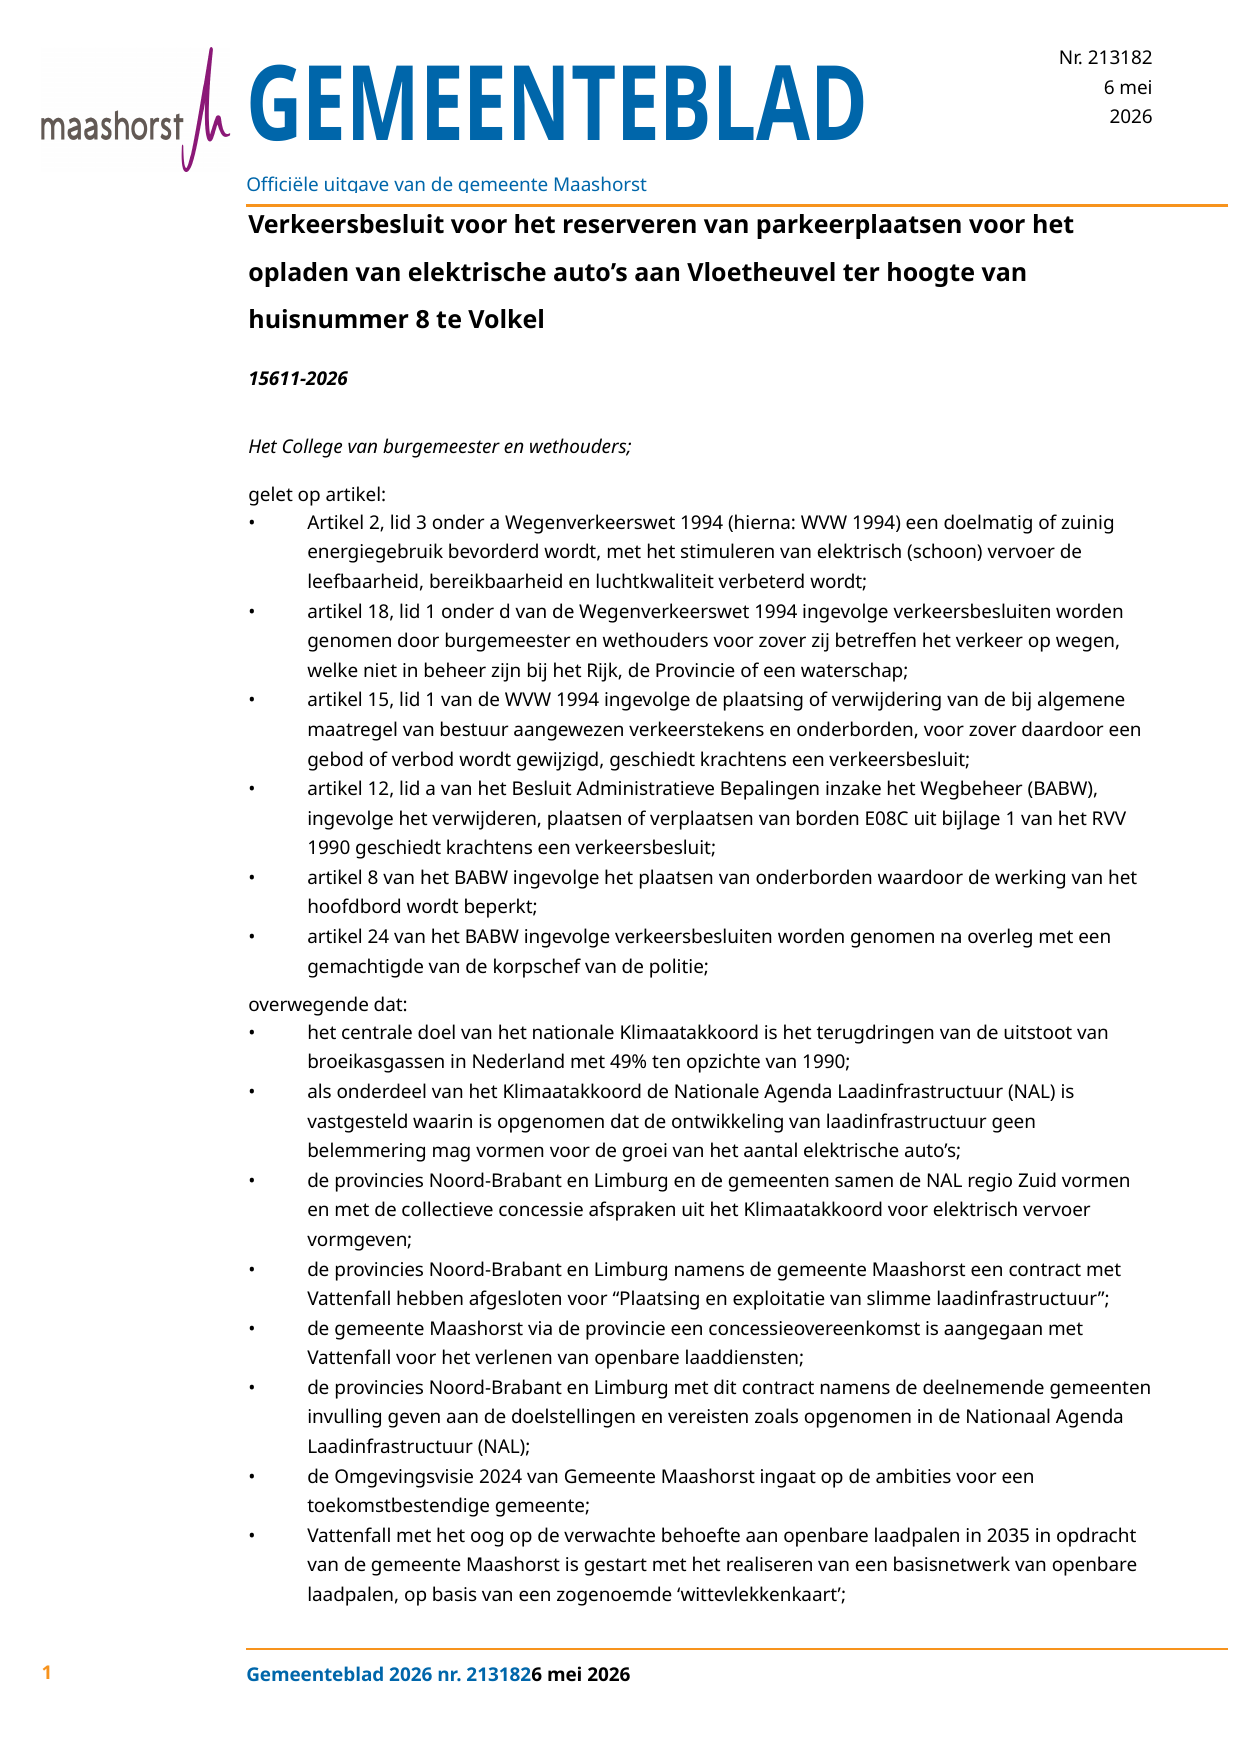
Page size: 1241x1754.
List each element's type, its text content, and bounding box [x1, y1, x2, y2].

list artikel 18, lid 1 onder d van de Wegenverkeerswet 1994 ingevolge verkeersbesluiten worden genomen door burgemeester en wethouders voor zover zij betreffen het verkeer op wegen, welke niet in beheer zijn bij het Rijk, de Provincie of een waterschap; [248, 598, 1152, 683]
list artikel 8 van het BABW ingevolge het plaatsen van onderborden waardoor de werking van het hoofdbord wordt beperkt; [248, 864, 1152, 919]
list artikel 15, lid 1 van de WVW 1994 ingevolge de plaatsing of verwijdering van de bij algemene maatregel van bestuur aangewezen verkeerstekens en onderborden, voor zover daardoor een gebod of verbod wordt gewijzigd, geschiedt krachtens een verkeersbesluit; [248, 687, 1152, 772]
list de provincies Noord-Brabant en Limburg met dit contract namens de deelnemende gemeenten invulling geven aan de doelstellingen en vereisten zoals opgenomen in de Nationaal Agenda Laadinfrastructuur (NAL); [248, 1374, 1152, 1459]
text 15611-2026 [248, 366, 1152, 391]
picture [41, 47, 231, 172]
list het centrale doel van het nationale Klimaatakkoord is het terugdringen van de uitstoot van broeikasgassen in Nederland met 49% ten opzichte van 1990; [248, 1019, 1152, 1074]
list als onderdeel van het Klimaatakkoord de Nationale Agenda Laadinfrastructuur (NAL) is vastgesteld waarin is opgenomen dat de ontwikkeling van laadinfrastructuur geen belemmering mag vormen voor de groei van het aantal elektrische auto’s; [248, 1078, 1152, 1163]
text Verkeersbesluit voor het reserveren van parkeerplaatsen voor het opladen van elektrische auto’s aan Vloetheuvel ter hoogte van huisnummer 8 te Volkel [248, 207, 1152, 336]
list artikel 12, lid a van het Besluit Administratieve Bepalingen inzake het Wegbeheer (BABW), ingevolge het verwijderen, plaatsen of verplaatsen van borden E08C uit bijlage 1 van het RVV 1990 geschiedt krachtens een verkeersbesluit; [248, 775, 1152, 860]
list de provincies Noord-Brabant en Limburg en de gemeenten samen de NAL regio Zuid vormen en met de collectieve concessie afspraken uit het Klimaatakkoord voor elektrisch vervoer vormgeven; [248, 1167, 1152, 1252]
text overwegende dat: [248, 991, 1152, 1017]
list de Omgevingsvisie 2024 van Gemeente Maashorst ingaat op de ambities voor een toekomstbestendige gemeente; [248, 1463, 1152, 1518]
list artikel 24 van het BABW ingevolge verkeersbesluiten worden genomen na overleg met een gemachtigde van de korpschef van de politie; [248, 923, 1152, 979]
list de gemeente Maashorst via de provincie een concessieovereenkomst is aangegaan met Vattenfall voor het verlenen van openbare laaddiensten; [248, 1315, 1152, 1370]
text Het College van burgemeester en wethouders; [248, 433, 1152, 459]
list Artikel 2, lid 3 onder a Wegenverkeerswet 1994 (hierna: WVW 1994) een doelmatig of zuinig energiegebruik bevorderd wordt, met het stimuleren van elektrisch (schoon) vervoer de leefbaarheid, bereikbaarheid en luchtkwaliteit verbeterd wordt; [248, 509, 1152, 594]
text gelet op artikel: [248, 481, 1152, 507]
list Vattenfall met het oog op de verwachte behoefte aan openbare laadpalen in 2035 in opdracht van de gemeente Maashorst is gestart met het realiseren van een basisnetwerk van openbare laadpalen, op basis van een zogenoemde ‘wittevlekkenkaart’; [248, 1522, 1152, 1607]
list de provincies Noord-Brabant en Limburg namens de gemeente Maashorst een contract met Vattenfall hebben afgesloten voor “Plaatsing en exploitatie van slimme laadinfrastructuur”; [248, 1256, 1152, 1311]
